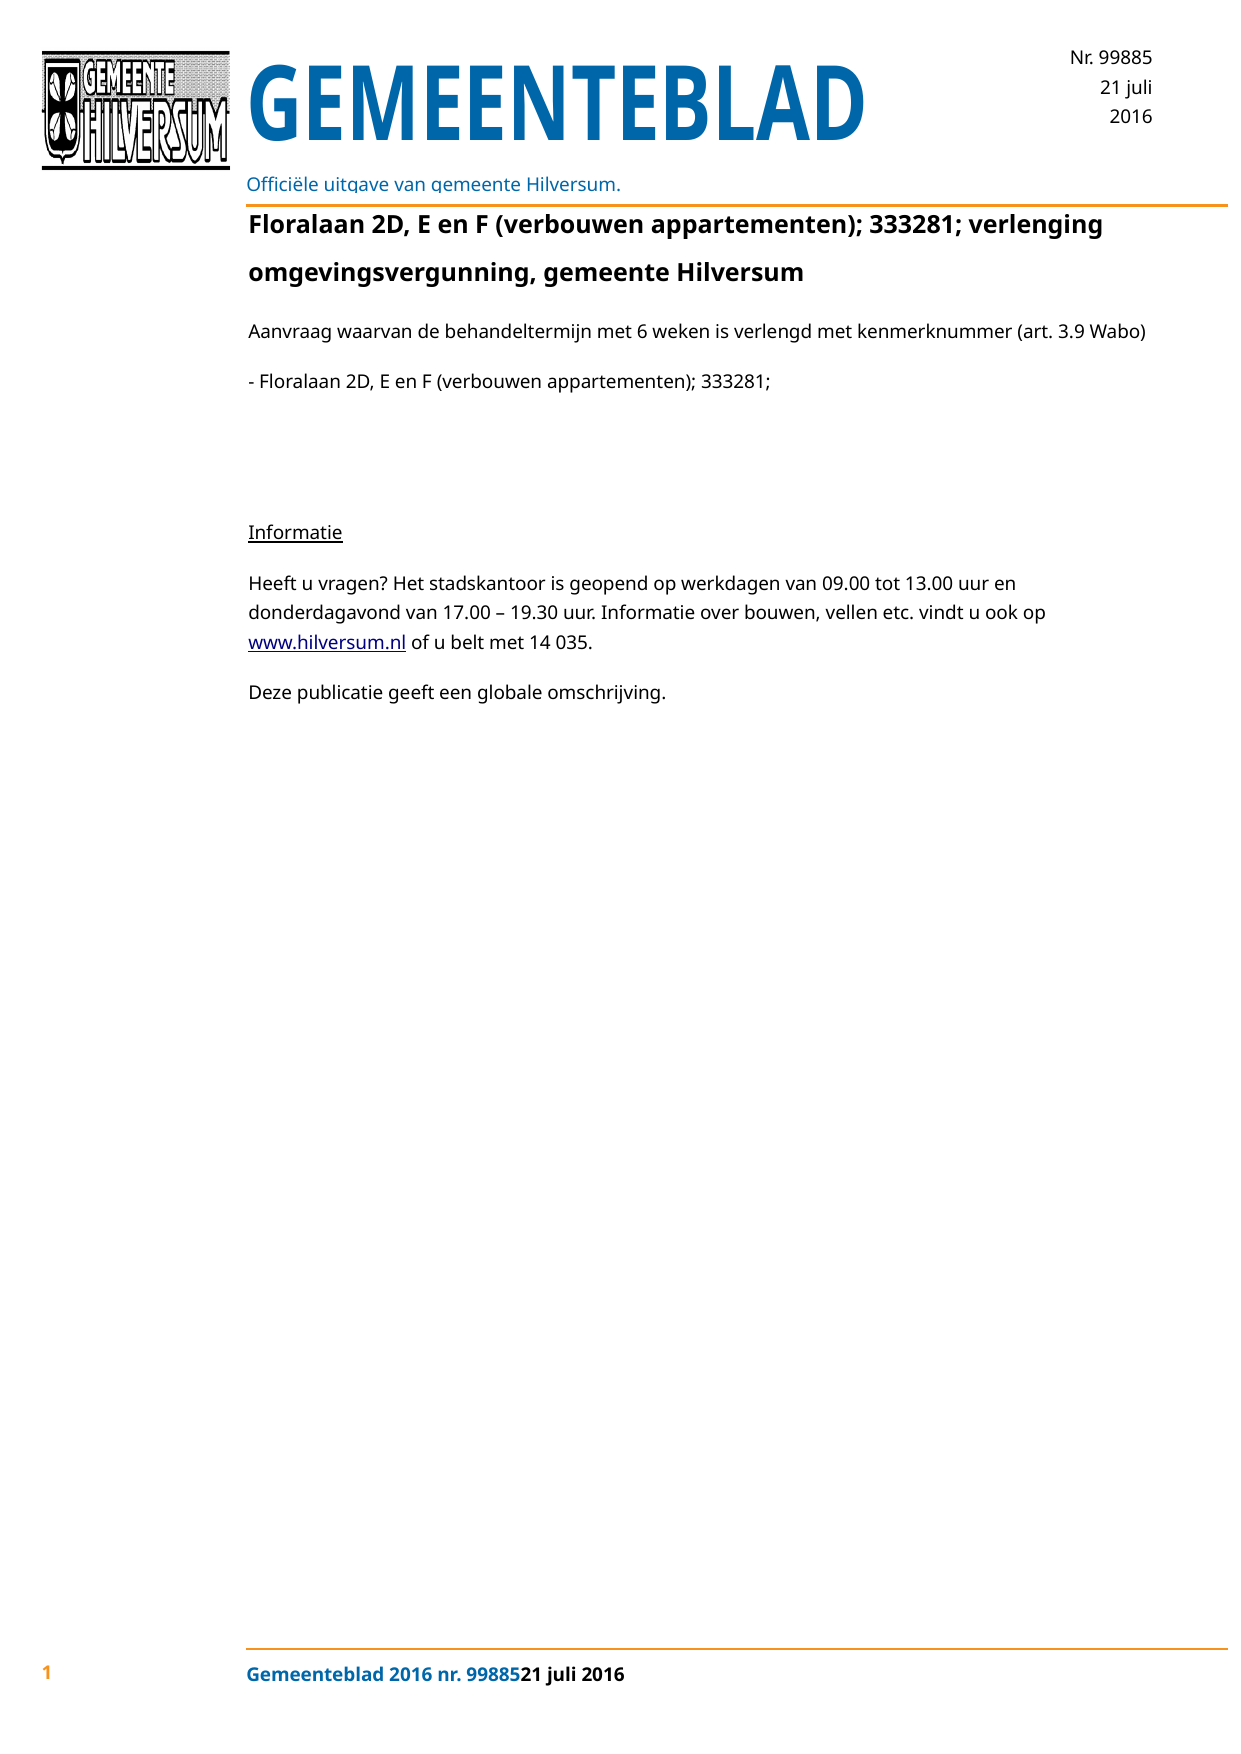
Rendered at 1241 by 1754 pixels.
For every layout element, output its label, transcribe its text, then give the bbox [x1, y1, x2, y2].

picture [41, 47, 231, 172]
text - Floralaan 2D, E en F (verbouwen appartementen); 333281; [248, 368, 1152, 394]
text Informatie [248, 519, 1152, 545]
text Floralaan 2D, E en F (verbouwen appartementen); 333281; verlenging omgevingsvergunning, gemeente Hilversum [248, 207, 1152, 288]
text Heeft u vragen? Het stadskantoor is geopend op werkdagen van 09.00 tot 13.00 uur en donderdagavond van 17.00 – 19.30 uur. Informatie over bouwen, vellen etc. vindt u ook op www.hilversum.nl of u belt met 14 035. [248, 570, 1152, 655]
text Aanvraag waarvan de behandeltermijn met 6 weken is verlengd met kenmerknummer (art. 3.9 Wabo) [248, 318, 1152, 344]
text Deze publicatie geeft een globale omschrijving. [248, 679, 1152, 705]
